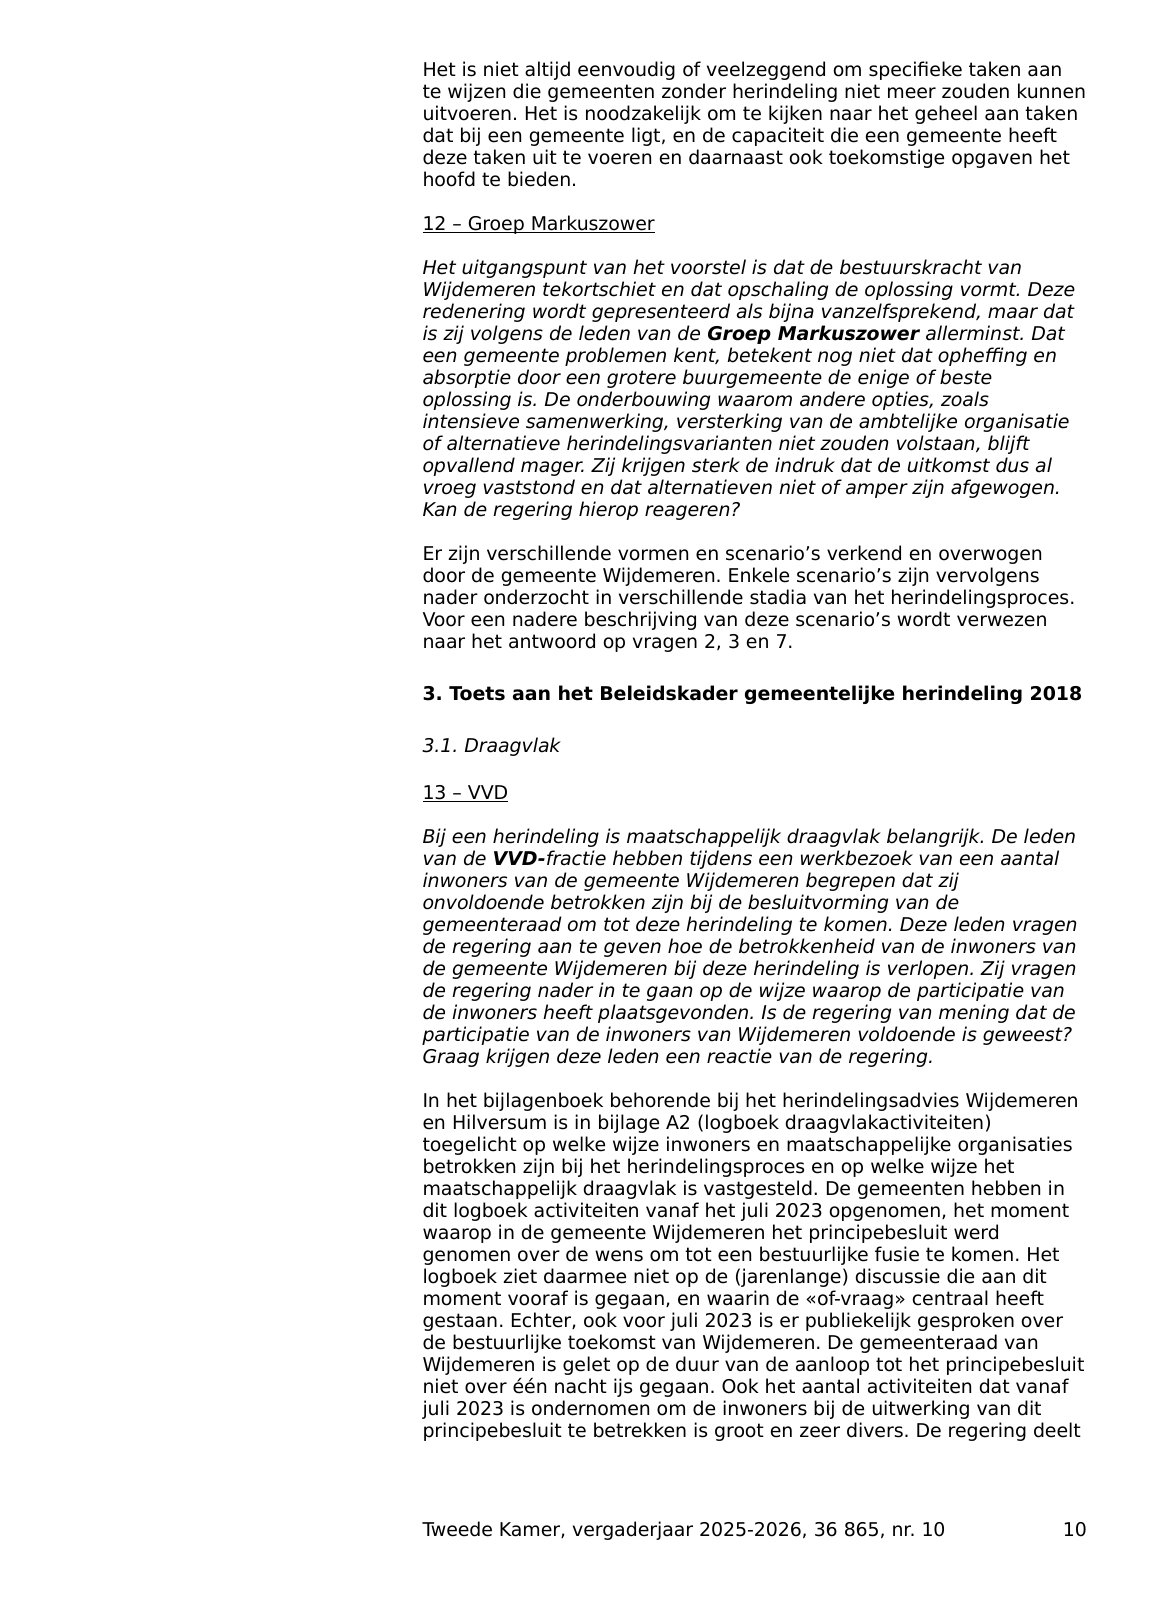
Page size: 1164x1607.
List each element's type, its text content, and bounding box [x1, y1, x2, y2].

subtitle 13 – VVD [422, 782, 1087, 804]
text In het bijlagenboek behorende bij het herindelingsadvies Wijdemeren en Hilversum is in bijlage A2 (logboek draagvlakactiviteiten) toegelicht op welke wijze inwoners en maatschappelijke organisaties betrokken zijn bij het herindelingsproces en op welke wijze het maatschappelijk draagvlak is vastgesteld. De gemeenten hebben in dit logboek activiteiten vanaf het juli 2023 opgenomen, het moment waarop in de gemeente Wijdemeren het principebesluit werd genomen over de wens om tot een bestuurlijke fusie te komen. Het logboek ziet daarmee niet op de (jarenlange) discussie die aan dit moment vooraf is gegaan, en waarin de «of-vraag» centraal heeft gestaan. Echter, ook voor juli 2023 is er publiekelijk gesproken over de bestuurlijke toekomst van Wijdemeren. De gemeenteraad van Wijdemeren is gelet op de duur van de aanloop tot het principebesluit niet over één nacht ijs gegaan. Ook het aantal activiteiten dat vanaf juli 2023 is ondernomen om de inwoners bij de uitwerking van dit principebesluit te betrekken is groot en zeer divers. De regering deelt [422, 1090, 1087, 1442]
text Er zijn verschillende vormen en scenario’s verkend en overwogen door de gemeente Wijdemeren. Enkele scenario’s zijn vervolgens nader onderzocht in verschillende stadia van het herindelingsproces. Voor een nadere beschrijving van deze scenario’s wordt verwezen naar het antwoord op vragen 2, 3 en 7. [422, 543, 1087, 653]
subtitle 3.1. Draagvlak [422, 735, 1087, 757]
text Het uitgangspunt van het voorstel is dat de bestuurskracht van Wijdemeren tekortschiet en dat opschaling de oplossing vormt. Deze redenering wordt gepresenteerd als bijna vanzelfsprekend, maar dat is zij volgens de leden van de Groep Markuszower allerminst. Dat een gemeente problemen kent, betekent nog niet dat opheffing en absorptie door een grotere buurgemeente de enige of beste oplossing is. De onderbouwing waarom andere opties, zoals intensieve samenwerking, versterking van de ambtelijke organisatie of alternatieve herindelingsvarianten niet zouden volstaan, blijft opvallend mager. Zij krijgen sterk de indruk dat de uitkomst dus al vroeg vaststond en dat alternatieven niet of amper zijn afgewogen. Kan de regering hierop reageren? [422, 257, 1087, 521]
subtitle 3. Toets aan het Beleidskader gemeentelijke herindeling 2018 [422, 683, 1087, 705]
text Bij een herindeling is maatschappelijk draagvlak belangrijk. De leden van de VVD-fractie hebben tijdens een werkbezoek van een aantal inwoners van de gemeente Wijdemeren begrepen dat zij onvoldoende betrokken zijn bij de besluitvorming van de gemeenteraad om tot deze herindeling te komen. Deze leden vragen de regering aan te geven hoe de betrokkenheid van de inwoners van de gemeente Wijdemeren bij deze herindeling is verlopen. Zij vragen de regering nader in te gaan op de wijze waarop de participatie van de inwoners heeft plaatsgevonden. Is de regering van mening dat de participatie van de inwoners van Wijdemeren voldoende is geweest? Graag krijgen deze leden een reactie van de regering. [422, 826, 1087, 1068]
text Het is niet altijd eenvoudig of veelzeggend om specifieke taken aan te wijzen die gemeenten zonder herindeling niet meer zouden kunnen uitvoeren. Het is noodzakelijk om te kijken naar het geheel aan taken dat bij een gemeente ligt, en de capaciteit die een gemeente heeft deze taken uit te voeren en daarnaast ook toekomstige opgaven het hoofd te bieden. [422, 59, 1087, 191]
subtitle 12 – Groep Markuszower [422, 213, 1087, 235]
